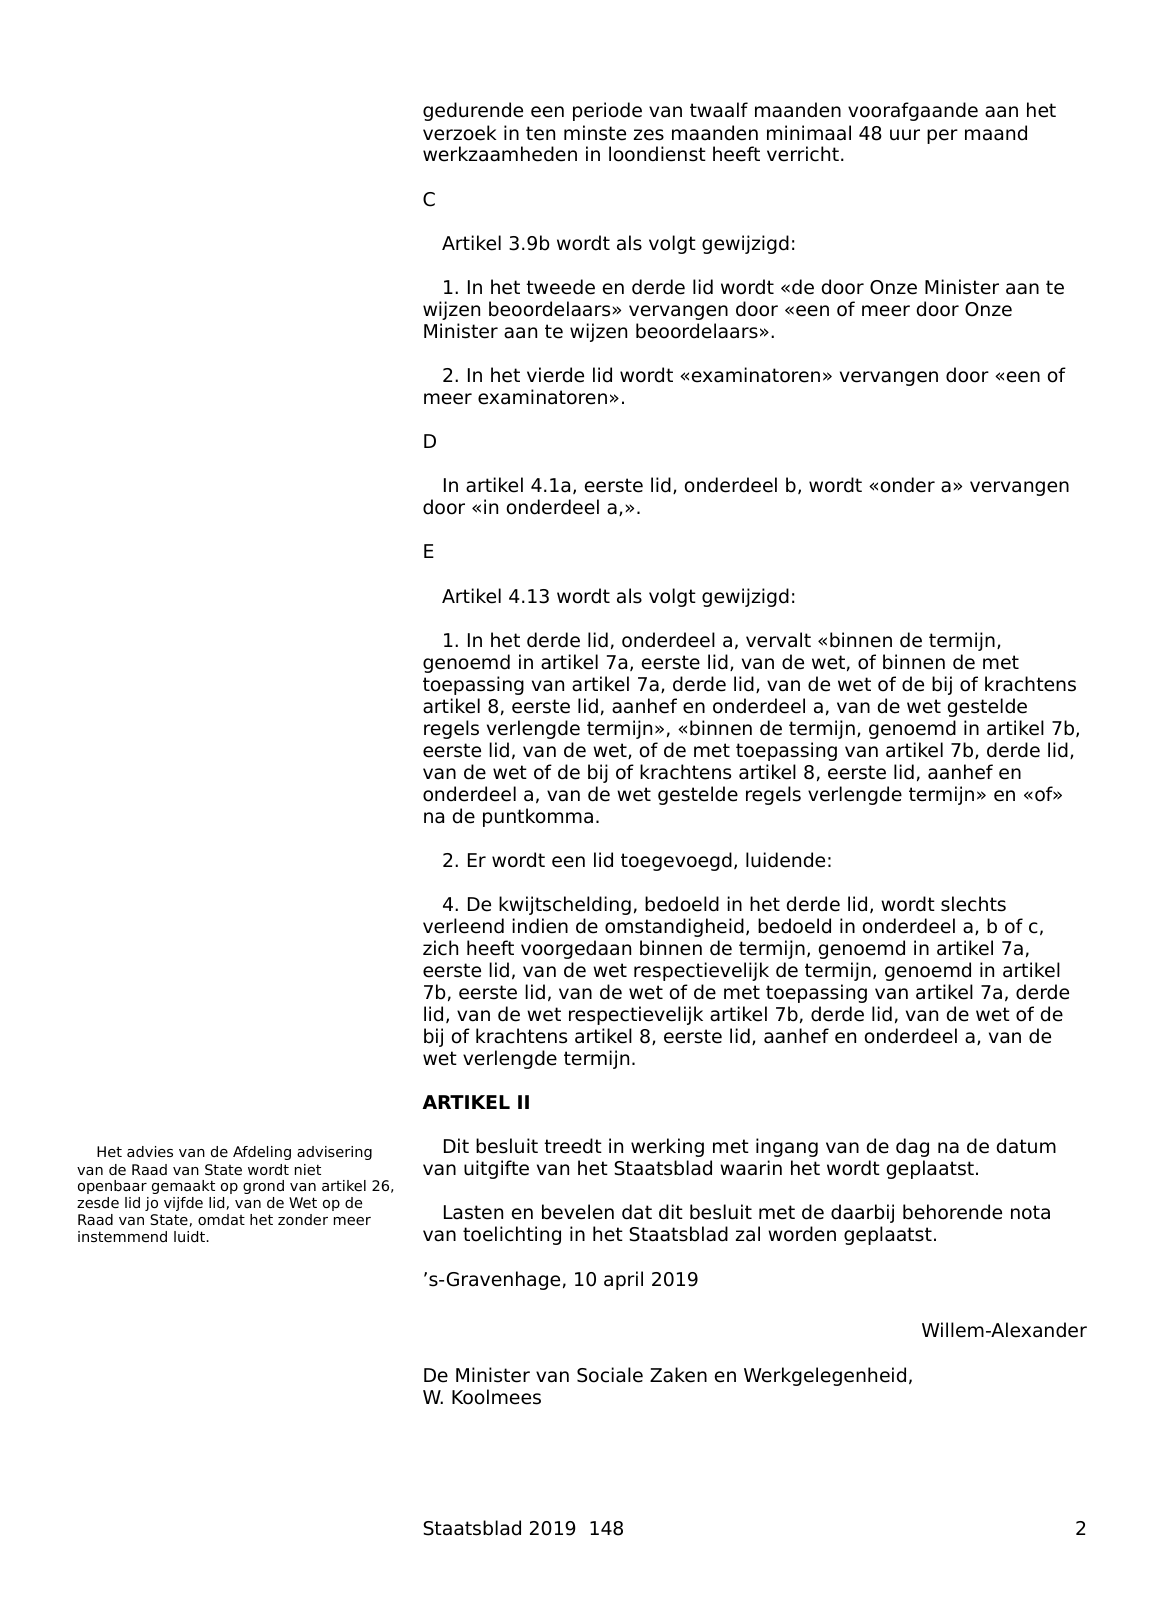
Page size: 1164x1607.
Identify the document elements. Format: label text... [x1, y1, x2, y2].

text 4. De kwijtschelding, bedoeld in het derde lid, wordt slechts verleend indien de omstandigheid, bedoeld in onderdeel a, b of c, zich heeft voorgedaan binnen de termijn, genoemd in artikel 7a, eerste lid, van de wet respectievelijk de termijn, genoemd in artikel 7b, eerste lid, van de wet of de met toepassing van artikel 7a, derde lid, van de wet respectievelijk artikel 7b, derde lid, van de wet of de bij of krachtens artikel 8, eerste lid, aanhef en onderdeel a, van de wet verlengde termijn. [422, 894, 1087, 1070]
text D [422, 431, 1087, 453]
text Artikel 3.9b wordt als volgt gewijzigd: [422, 233, 1087, 255]
text Artikel 4.13 wordt als volgt gewijzigd: [422, 586, 1087, 608]
text 1. In het derde lid, onderdeel a, vervalt «binnen de termijn, genoemd in artikel 7a, eerste lid, van de wet, of binnen de met toepassing van artikel 7a, derde lid, van de wet of de bij of krachtens artikel 8, eerste lid, aanhef en onderdeel a, van de wet gestelde regels verlengde termijn», «binnen de termijn, genoemd in artikel 7b, eerste lid, van de wet, of de met toepassing van artikel 7b, derde lid, van de wet of de bij of krachtens artikel 8, eerste lid, aanhef en onderdeel a, van de wet gestelde regels verlengde termijn» en «of» na de puntkomma. [422, 630, 1087, 828]
text Dit besluit treedt in werking met ingang van de dag na de datum van uitgifte van het Staatsblad waarin het wordt geplaatst. [422, 1136, 1087, 1180]
text E [422, 541, 1087, 563]
text 2. In het vierde lid wordt «examinatoren» vervangen door «een of meer examinatoren». [422, 365, 1087, 409]
text gedurende een periode van twaalf maanden voorafgaande aan het verzoek in ten minste zes maanden minimaal 48 uur per maand werkzaamheden in loondienst heeft verricht. [422, 100, 1087, 166]
text De Minister van Sociale Zaken en Werkgelegenheid, W. Koolmees [422, 1364, 1087, 1408]
subtitle ARTIKEL II [422, 1092, 1087, 1114]
text 2. Er wordt een lid toegevoegd, luidende: [422, 850, 1087, 872]
text C [422, 188, 1087, 211]
text ’s-Gravenhage, 10 april 2019 [422, 1268, 1087, 1290]
text Lasten en bevelen dat dit besluit met de daarbij behorende nota van toelichting in het Staatsblad zal worden geplaatst. [422, 1202, 1087, 1246]
text In artikel 4.1a, eerste lid, onderdeel b, wordt «onder a» vervangen door «in onderdeel a,». [422, 475, 1087, 519]
text 1. In het tweede en derde lid wordt «de door Onze Minister aan te wijzen beoordelaars» vervangen door «een of meer door Onze Minister aan te wijzen beoordelaars». [422, 277, 1087, 343]
text Het advies van de Afdeling advisering van de Raad van State wordt niet openbaar gemaakt op grond van artikel 26, zesde lid jo vijfde lid, van de Wet op de Raad van State, omdat het zonder meer instemmend luidt. [77, 1144, 396, 1246]
text Willem-Alexander [422, 1320, 1087, 1342]
